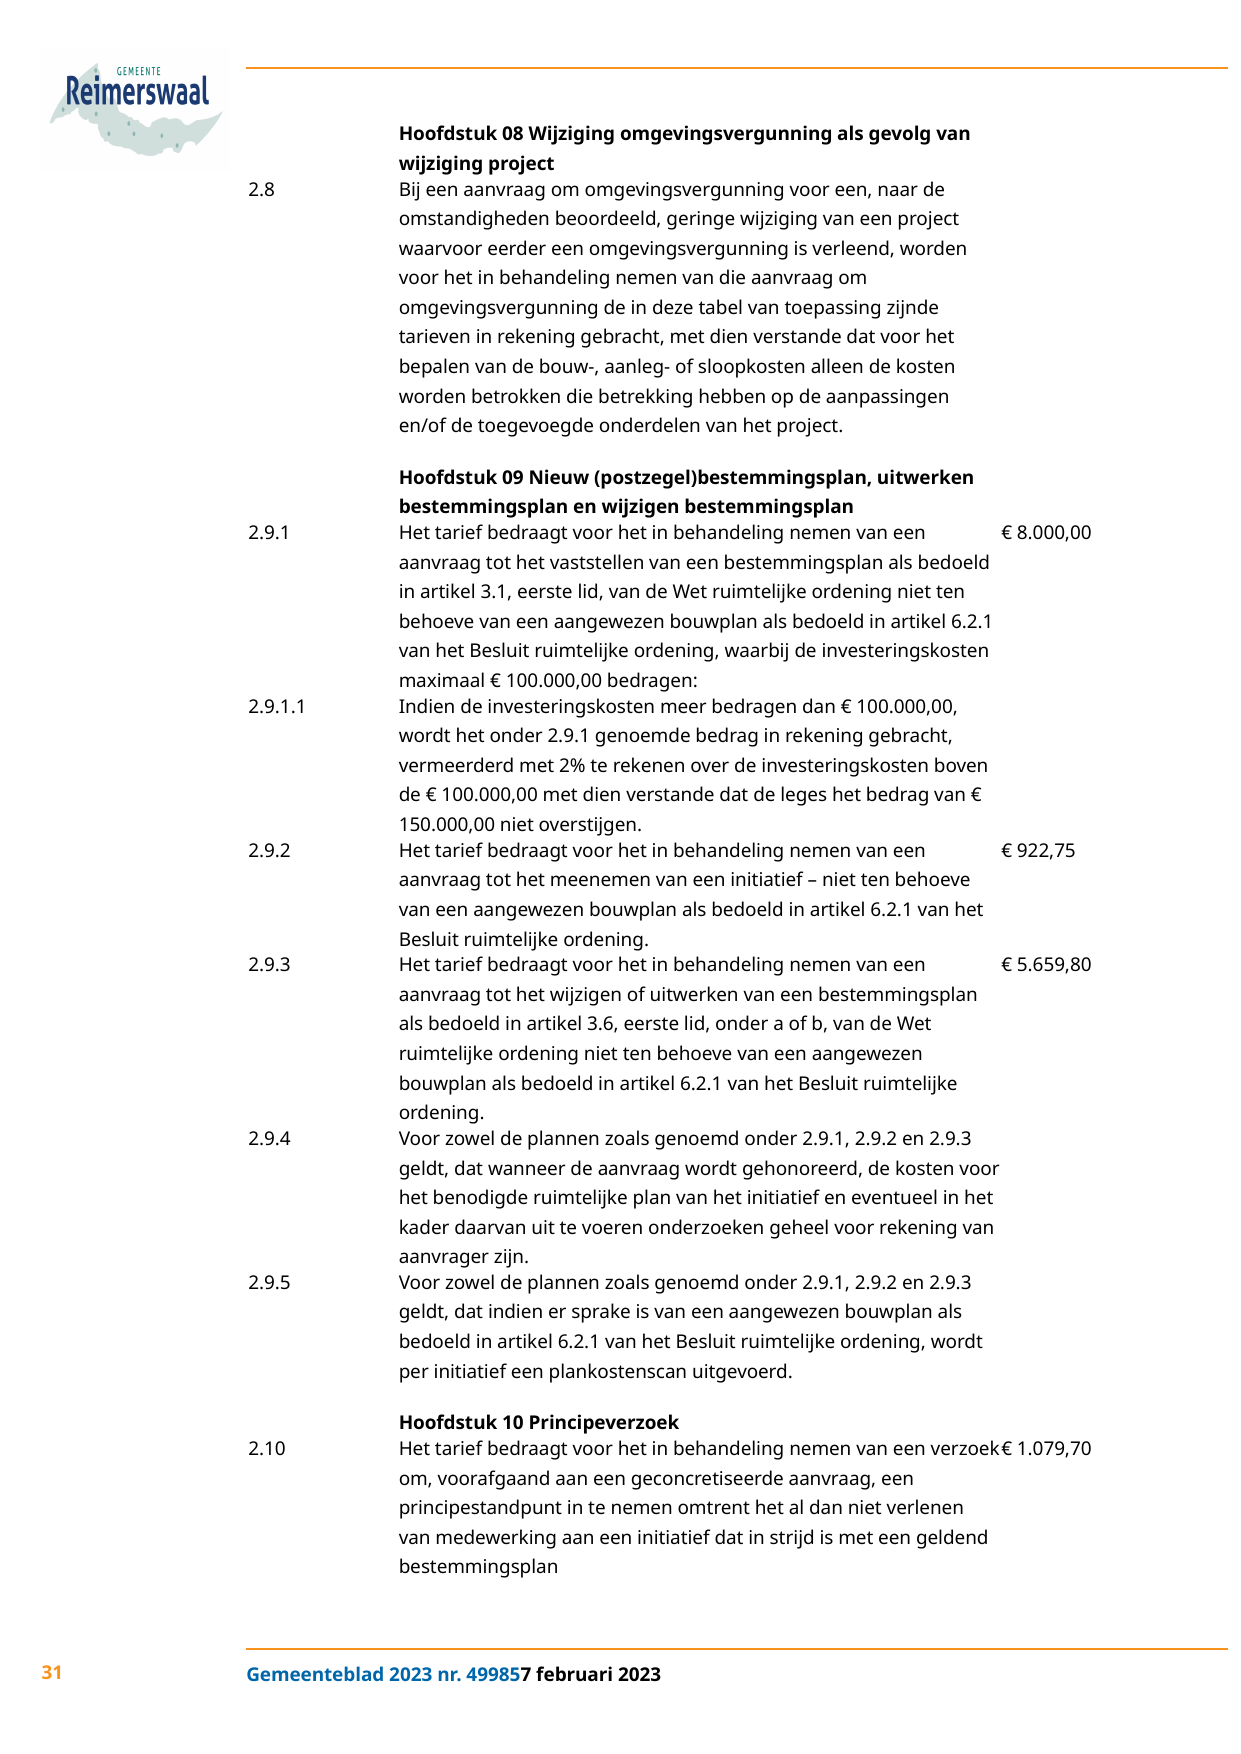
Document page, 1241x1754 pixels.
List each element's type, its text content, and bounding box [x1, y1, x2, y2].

table_cell € 922,75 [1001, 837, 1152, 951]
table_cell € 5.659,80 [1001, 951, 1152, 1125]
table_cell Voor zowel de plannen zoals genoemd onder 2.9.1, 2.9.2 en 2.9.3 geldt, dat indien er sprake is van een aangewezen bouwplan als bedoeld in artikel 6.2.1 van het Besluit ruimtelijke ordening, wordt per initiatief een plankostenscan uitgevoerd. [399, 1269, 1001, 1384]
table_cell 2.9.2 [248, 837, 398, 951]
table_cell Het tarief bedraagt voor het in behandeling nemen van een aanvraag tot het vaststellen van een bestemmingsplan als bedoeld in artikel 3.1, eerste lid, van de Wet ruimtelijke ordening niet ten behoeve van een aangewezen bouwplan als bedoeld in artikel 6.2.1 van het Besluit ruimtelijke ordening, waarbij de investeringskosten maximaal € 100.000,00 bedragen: [399, 519, 1001, 693]
table_cell Hoofdstuk 10 Principeverzoek [399, 1409, 1001, 1435]
table_cell [1001, 438, 1152, 464]
table_cell 2.9.3 [248, 951, 398, 1125]
table_cell [248, 121, 398, 176]
table_cell [1001, 1269, 1152, 1384]
table_cell 2.9.4 [248, 1125, 398, 1269]
table_cell [399, 95, 1001, 121]
table_cell [1001, 693, 1152, 837]
table_cell [248, 1579, 398, 1605]
table_cell 2.9.5 [248, 1269, 398, 1384]
table_cell [248, 1384, 398, 1409]
table_cell [1001, 464, 1152, 519]
table_cell Het tarief bedraagt voor het in behandeling nemen van een verzoek om, voorafgaand aan een geconcretiseerde aanvraag, een principestandpunt in te nemen omtrent het al dan niet verlenen van medewerking aan een initiatief dat in strijd is met een geldend bestemmingsplan [399, 1435, 1001, 1579]
table_cell [1001, 176, 1152, 438]
table_cell 2.10 [248, 1435, 398, 1579]
table_cell [1001, 95, 1152, 121]
table_cell [399, 438, 1001, 464]
table_cell € 8.000,00 [1001, 519, 1152, 693]
table_cell Voor zowel de plannen zoals genoemd onder 2.9.1, 2.9.2 en 2.9.3 geldt, dat wanneer de aanvraag wordt gehonoreerd, de kosten voor het benodigde ruimtelijke plan van het initiatief en eventueel in het kader daarvan uit te voeren onderzoeken geheel voor rekening van aanvrager zijn. [399, 1125, 1001, 1269]
table_cell [248, 95, 398, 121]
table_cell [1001, 1125, 1152, 1269]
table_cell [248, 464, 398, 519]
table_cell [248, 1409, 398, 1435]
table_cell [1001, 1409, 1152, 1435]
table_cell 2.9.1.1 [248, 693, 398, 837]
table_cell € 1.079,70 [1001, 1435, 1152, 1579]
table_cell 2.8 [248, 176, 398, 438]
table_cell [1001, 1384, 1152, 1409]
table_cell Het tarief bedraagt voor het in behandeling nemen van een aanvraag tot het wijzigen of uitwerken van een bestemmingsplan als bedoeld in artikel 3.6, eerste lid, onder a of b, van de Wet ruimtelijke ordening niet ten behoeve van een aangewezen bouwplan als bedoeld in artikel 6.2.1 van het Besluit ruimtelijke ordening. [399, 951, 1001, 1125]
table_cell Hoofdstuk 08 Wijziging omgevingsvergunning als gevolg van wijziging project [399, 121, 1001, 176]
table_cell [399, 1579, 1001, 1605]
table_cell 2.9.1 [248, 519, 398, 693]
table_cell Het tarief bedraagt voor het in behandeling nemen van een aanvraag tot het meenemen van een initiatief – niet ten behoeve van een aangewezen bouwplan als bedoeld in artikel 6.2.1 van het Besluit ruimtelijke ordening. [399, 837, 1001, 951]
table_cell Bij een aanvraag om omgevingsvergunning voor een, naar de omstandigheden beoordeeld, geringe wijziging van een project waarvoor eerder een omgevingsvergunning is verleend, worden voor het in behandeling nemen van die aanvraag om omgevingsvergunning de in deze tabel van toepassing zijnde tarieven in rekening gebracht, met dien verstande dat voor het bepalen van de bouw-, aanleg- of sloopkosten alleen de kosten worden betrokken die betrekking hebben op de aanpassingen en/of de toegevoegde onderdelen van het project. [399, 176, 1001, 438]
table_cell Indien de investeringskosten meer bedragen dan € 100.000,00, wordt het onder 2.9.1 genoemde bedrag in rekening gebracht, vermeerderd met 2% te rekenen over de investeringskosten boven de € 100.000,00 met dien verstande dat de leges het bedrag van € 150.000,00 niet overstijgen. [399, 693, 1001, 837]
table_cell [1001, 1579, 1152, 1605]
table_cell [1001, 121, 1152, 176]
table_cell [399, 1384, 1001, 1409]
table_cell [248, 438, 398, 464]
picture [41, 47, 231, 172]
table_cell Hoofdstuk 09 Nieuw (postzegel)bestemmingsplan, uitwerken bestemmingsplan en wijzigen bestemmingsplan [399, 464, 1001, 519]
